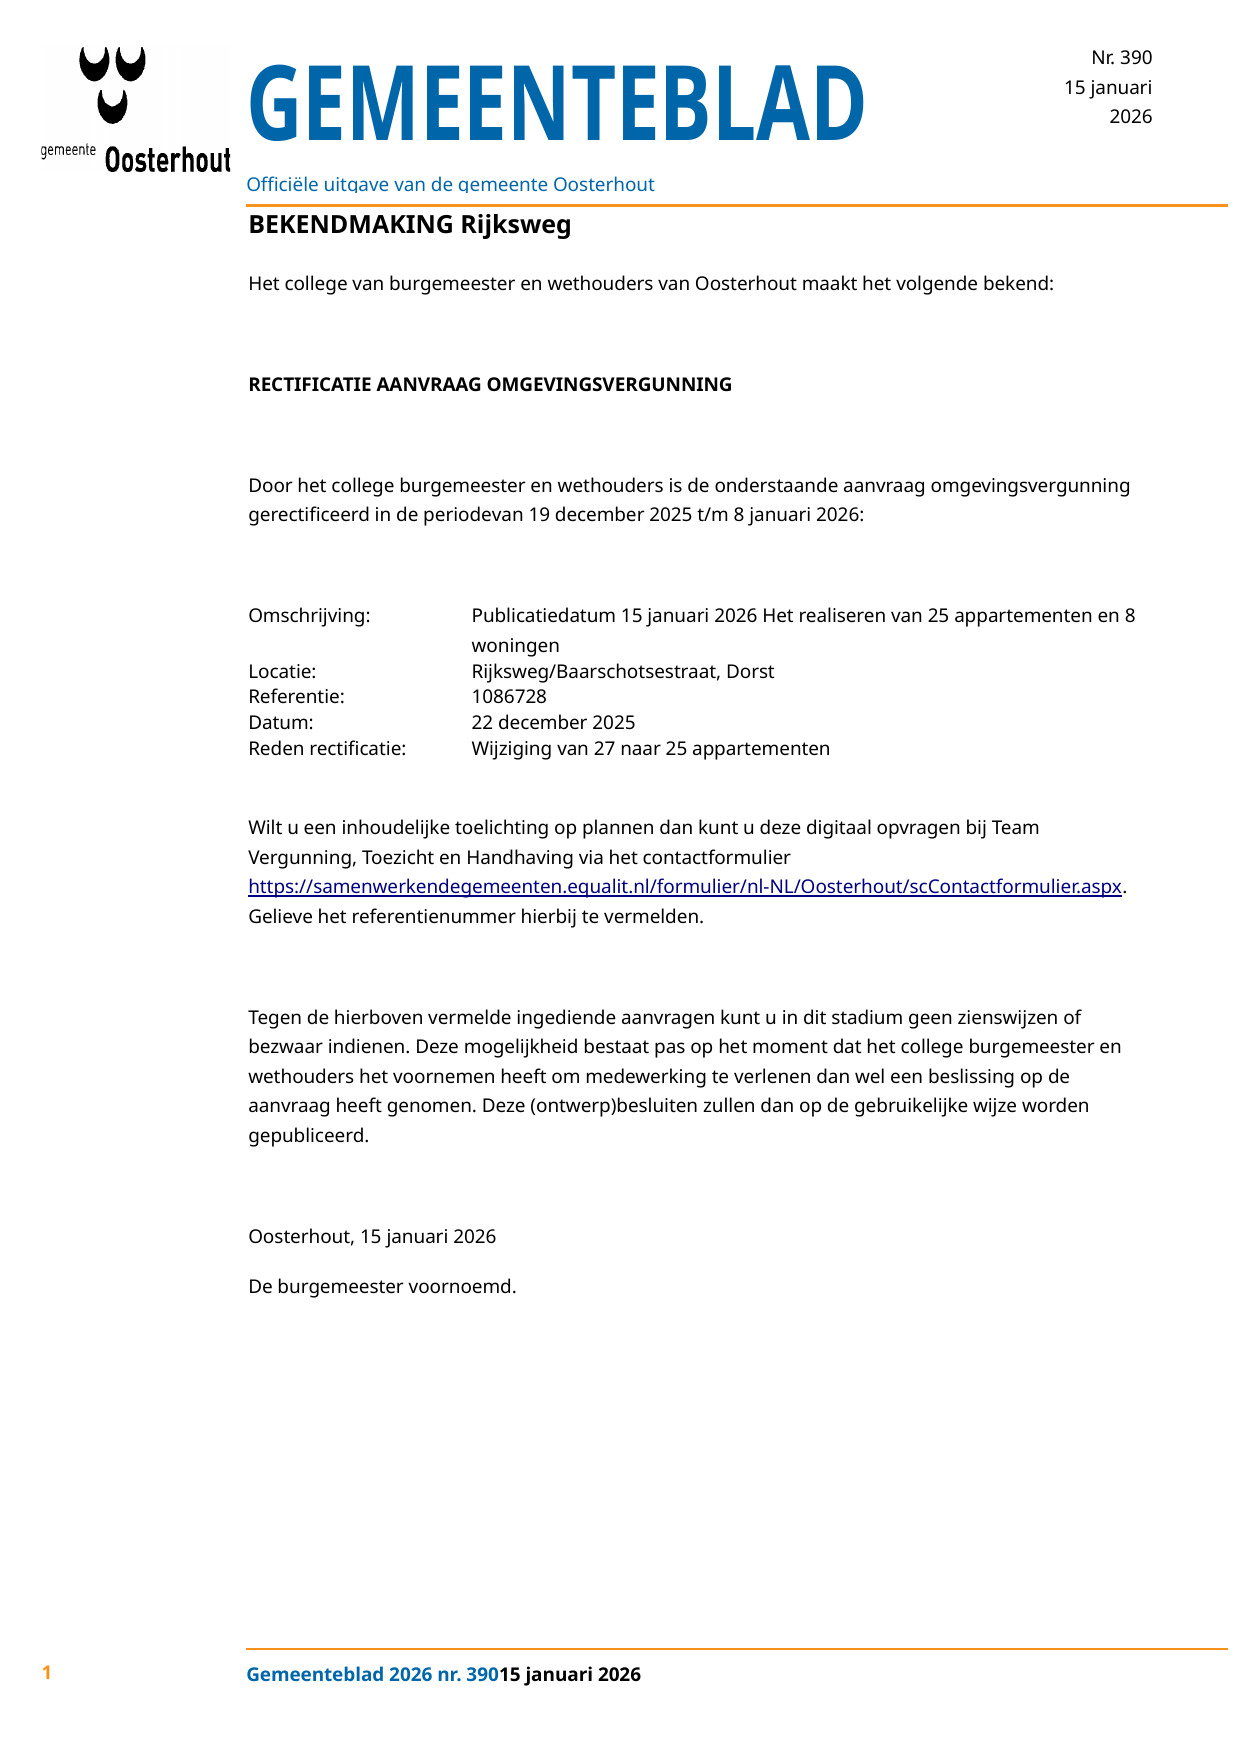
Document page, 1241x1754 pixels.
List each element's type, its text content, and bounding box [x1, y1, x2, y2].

table_cell Wijziging van 27 naar 25 appartementen [471, 735, 1152, 761]
text De burgemeester voornoemd. [248, 1273, 1152, 1299]
text BEKENDMAKING Rijksweg [248, 207, 1152, 241]
text Wilt u een inhoudelijke toelichting op plannen dan kunt u deze digitaal opvragen bij Team Vergunning, Toezicht en Handhaving via het contactformulier https://samenwerkendegemeenten.equalit.nl/formulier/nl-NL/Oosterhout/scContactformulier.aspx. Gelieve het referentienummer hierbij te vermelden. [248, 814, 1152, 929]
text RECTIFICATIE AANVRAAG OMGEVINGSVERGUNNING [248, 371, 1152, 397]
text Het college van burgemeester en wethouders van Oosterhout maakt het volgende bekend: [248, 270, 1152, 296]
table_cell Rijksweg/Baarschotsestraat, Dorst [471, 658, 1152, 683]
table_cell 22 december 2025 [471, 709, 1152, 735]
text Tegen de hierboven vermelde ingediende aanvragen kunt u in dit stadium geen zienswijzen of bezwaar indienen. Deze mogelijkheid bestaat pas op het moment dat het college burgemeester en wethouders het voornemen heeft om medewerking te verlenen dan wel een beslissing op de aanvraag heeft genomen. Deze (ontwerp)besluiten zullen dan op de gebruikelijke wijze worden gepubliceerd. [248, 1004, 1152, 1148]
table_cell Reden rectificatie: [248, 735, 471, 761]
picture [41, 47, 231, 172]
table_cell 1086728 [471, 684, 1152, 709]
table_header Publicatiedatum 15 januari 2026 Het realiseren van 25 appartementen en 8 woningen [471, 603, 1152, 658]
text Door het college burgemeester en wethouders is de onderstaande aanvraag omgevingsvergunning gerectificeerd in de periodevan 19 december 2025 t/m 8 januari 2026: [248, 472, 1152, 527]
table_cell Referentie: [248, 684, 471, 709]
table_cell Locatie: [248, 658, 471, 683]
table_cell Datum: [248, 709, 471, 735]
text Oosterhout, 15 januari 2026 [248, 1223, 1152, 1249]
table_header Omschrijving: [248, 603, 471, 658]
